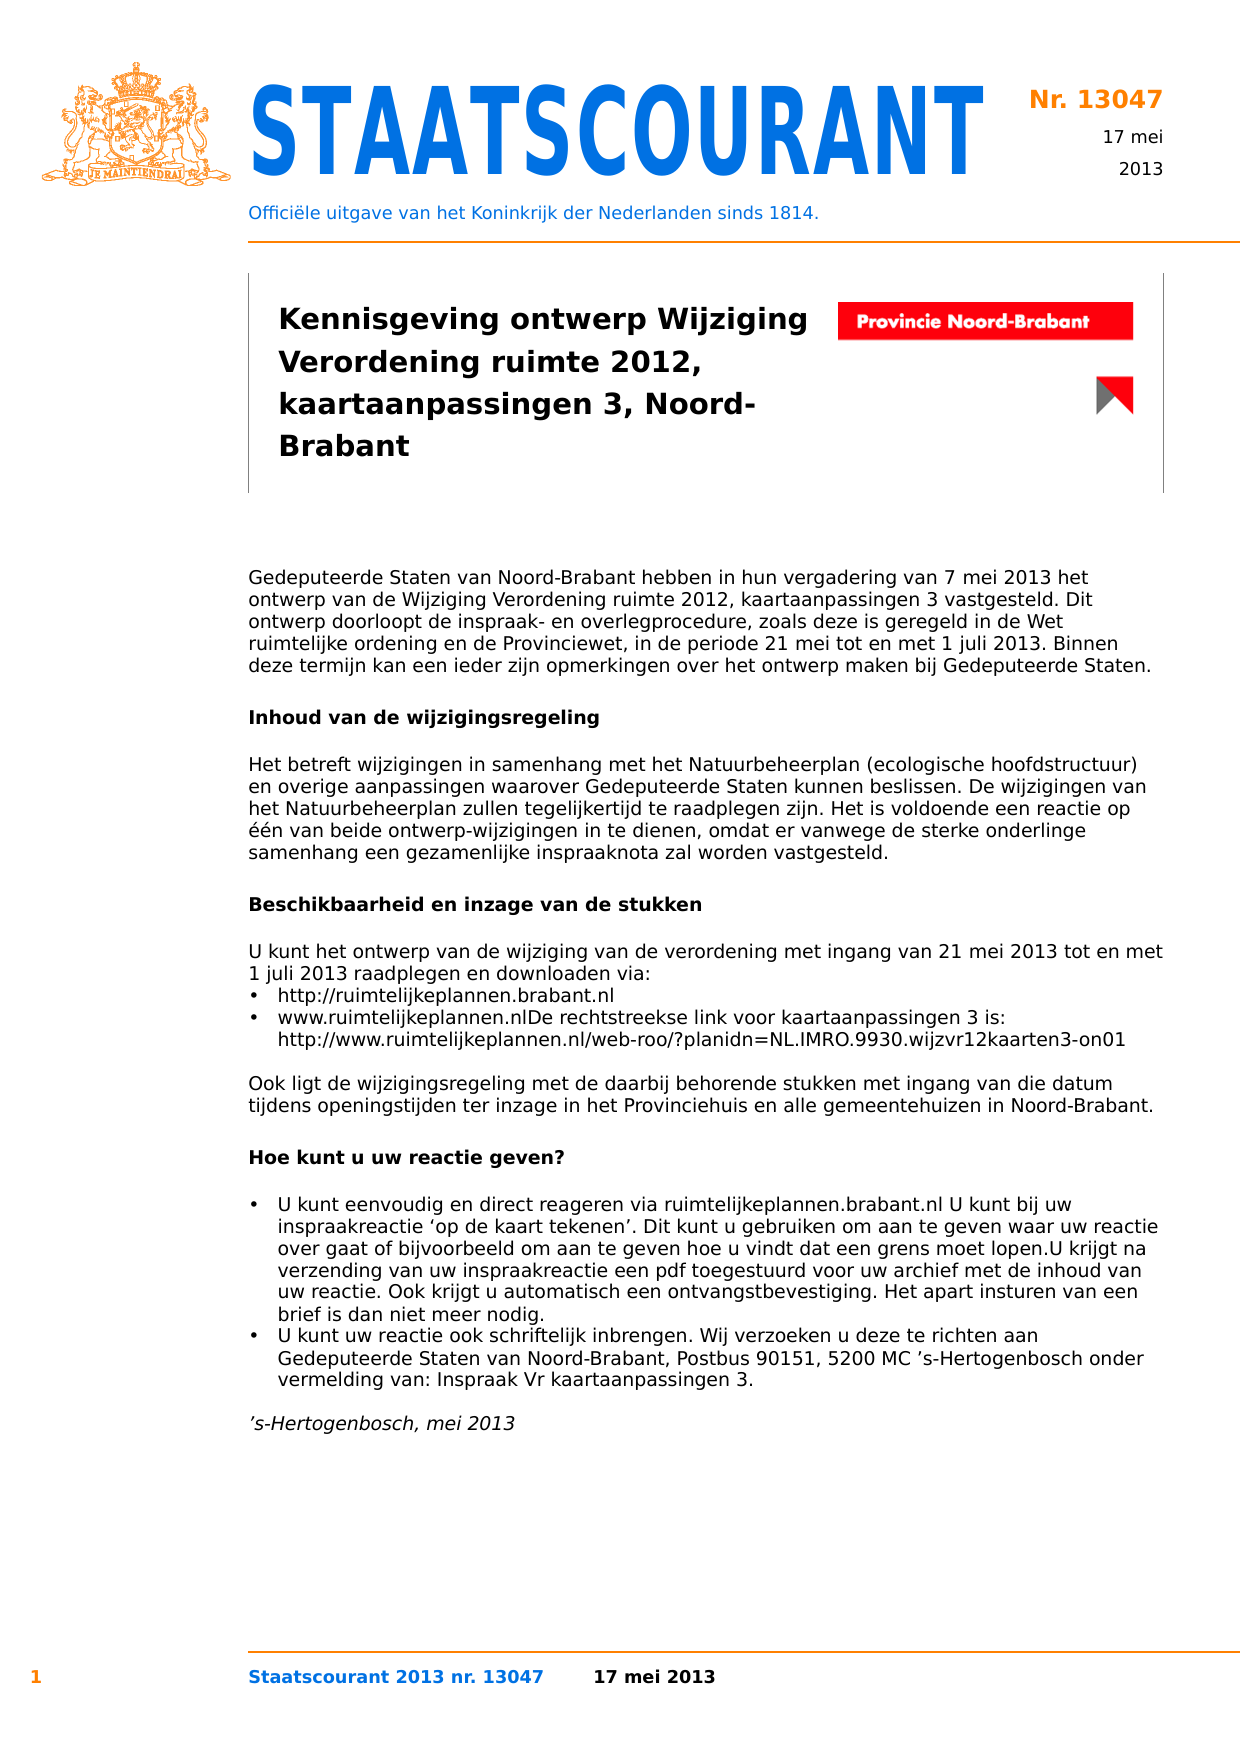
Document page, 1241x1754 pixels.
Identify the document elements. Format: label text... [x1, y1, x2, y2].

subtitle Inhoud van de wijzigingsregeling [248, 707, 1163, 729]
picture [41, 62, 231, 186]
table_cell Officiële uitgave van het Koninkrijk der Nederlanden sinds 1814. [248, 203, 1240, 241]
text Ook ligt de wijzigingsregeling met de daarbij behorende stukken met ingang van die datum tijdens openingstijden ter inzage in het Provinciehuis en alle gemeentehuizen in Noord-Brabant. [248, 1073, 1163, 1117]
subtitle Kennisgeving ontwerp Wijziging Verordening ruimte 2012, kaartaanpassingen 3, Noord-Brabant [249, 273, 1163, 493]
subtitle Hoe kunt u uw reactie geven? [248, 1147, 1163, 1168]
table_cell 17 mei [998, 121, 1240, 153]
table_header Nr. 13047 [998, 62, 1240, 121]
table_header STAATSCOURANT [248, 62, 998, 203]
text • U kunt uw reactie ook schriftelijk inbrengen. Wij verzoeken u deze te richten aan Gedeputeerde Staten van Noord-Brabant, Postbus 90151, 5200 MC ’s-Hertogenbosch onder vermelding van: Inspraak Vr kaartaanpassingen 3. [248, 1325, 1163, 1391]
subtitle Beschikbaarheid en inzage van de stukken [248, 894, 1163, 916]
text • http://ruimtelijkeplannen.brabant.nl [248, 985, 1163, 1007]
text • www.ruimtelijkeplannen.nlDe rechtstreekse link voor kaartaanpassingen 3 is: http://www.ruimtelijkeplannen.nl/web-roo/?planidn=NL.IMRO.9930.wijzvr12kaarten3-on01 [248, 1007, 1163, 1051]
text Gedeputeerde Staten van Noord-Brabant hebben in hun vergadering van 7 mei 2013 het ontwerp van de Wijziging Verordening ruimte 2012, kaartaanpassingen 3 vastgesteld. Dit ontwerp doorloopt de inspraak- en overlegprocedure, zoals deze is geregeld in de Wet ruimtelijke ordening en de Provinciewet, in de periode 21 mei tot en met 1 juli 2013. Binnen deze termijn kan een ieder zijn opmerkingen over het ontwerp maken bij Gedeputeerde Staten. [248, 567, 1163, 677]
table_cell 2013 [998, 153, 1240, 203]
text Het betreft wijzigingen in samenhang met het Natuurbeheerplan (ecologische hoofdstructuur) en overige aanpassingen waarover Gedeputeerde Staten kunnen beslissen. De wijzigingen van het Natuurbeheerplan zullen tegelijkertijd te raadplegen zijn. Het is voldoende een reactie op één van beide ontwerp-wijzigingen in te dienen, omdat er vanwege de sterke onderlinge samenhang een gezamenlijke inspraaknota zal worden vastgesteld. [248, 754, 1163, 864]
picture [838, 302, 1134, 415]
text ’s-Hertogenbosch, mei 2013 [248, 1413, 1163, 1435]
text U kunt het ontwerp van de wijziging van de verordening met ingang van 21 mei 2013 tot en met 1 juli 2013 raadplegen en downloaden via: [248, 941, 1163, 985]
table_header [25, 62, 248, 241]
text • U kunt eenvoudig en direct reageren via ruimtelijkeplannen.brabant.nl U kunt bij uw inspraakreactie ‘op de kaart tekenen’. Dit kunt u gebruiken om aan te geven waar uw reactie over gaat of bijvoorbeeld om aan te geven hoe u vindt dat een grens moet lopen.U krijgt na verzending van uw inspraakreactie een pdf toegestuurd voor uw archief met de inhoud van uw reactie. Ook krijgt u automatisch een ontvangstbevestiging. Het apart insturen van een brief is dan niet meer nodig. [248, 1193, 1163, 1325]
